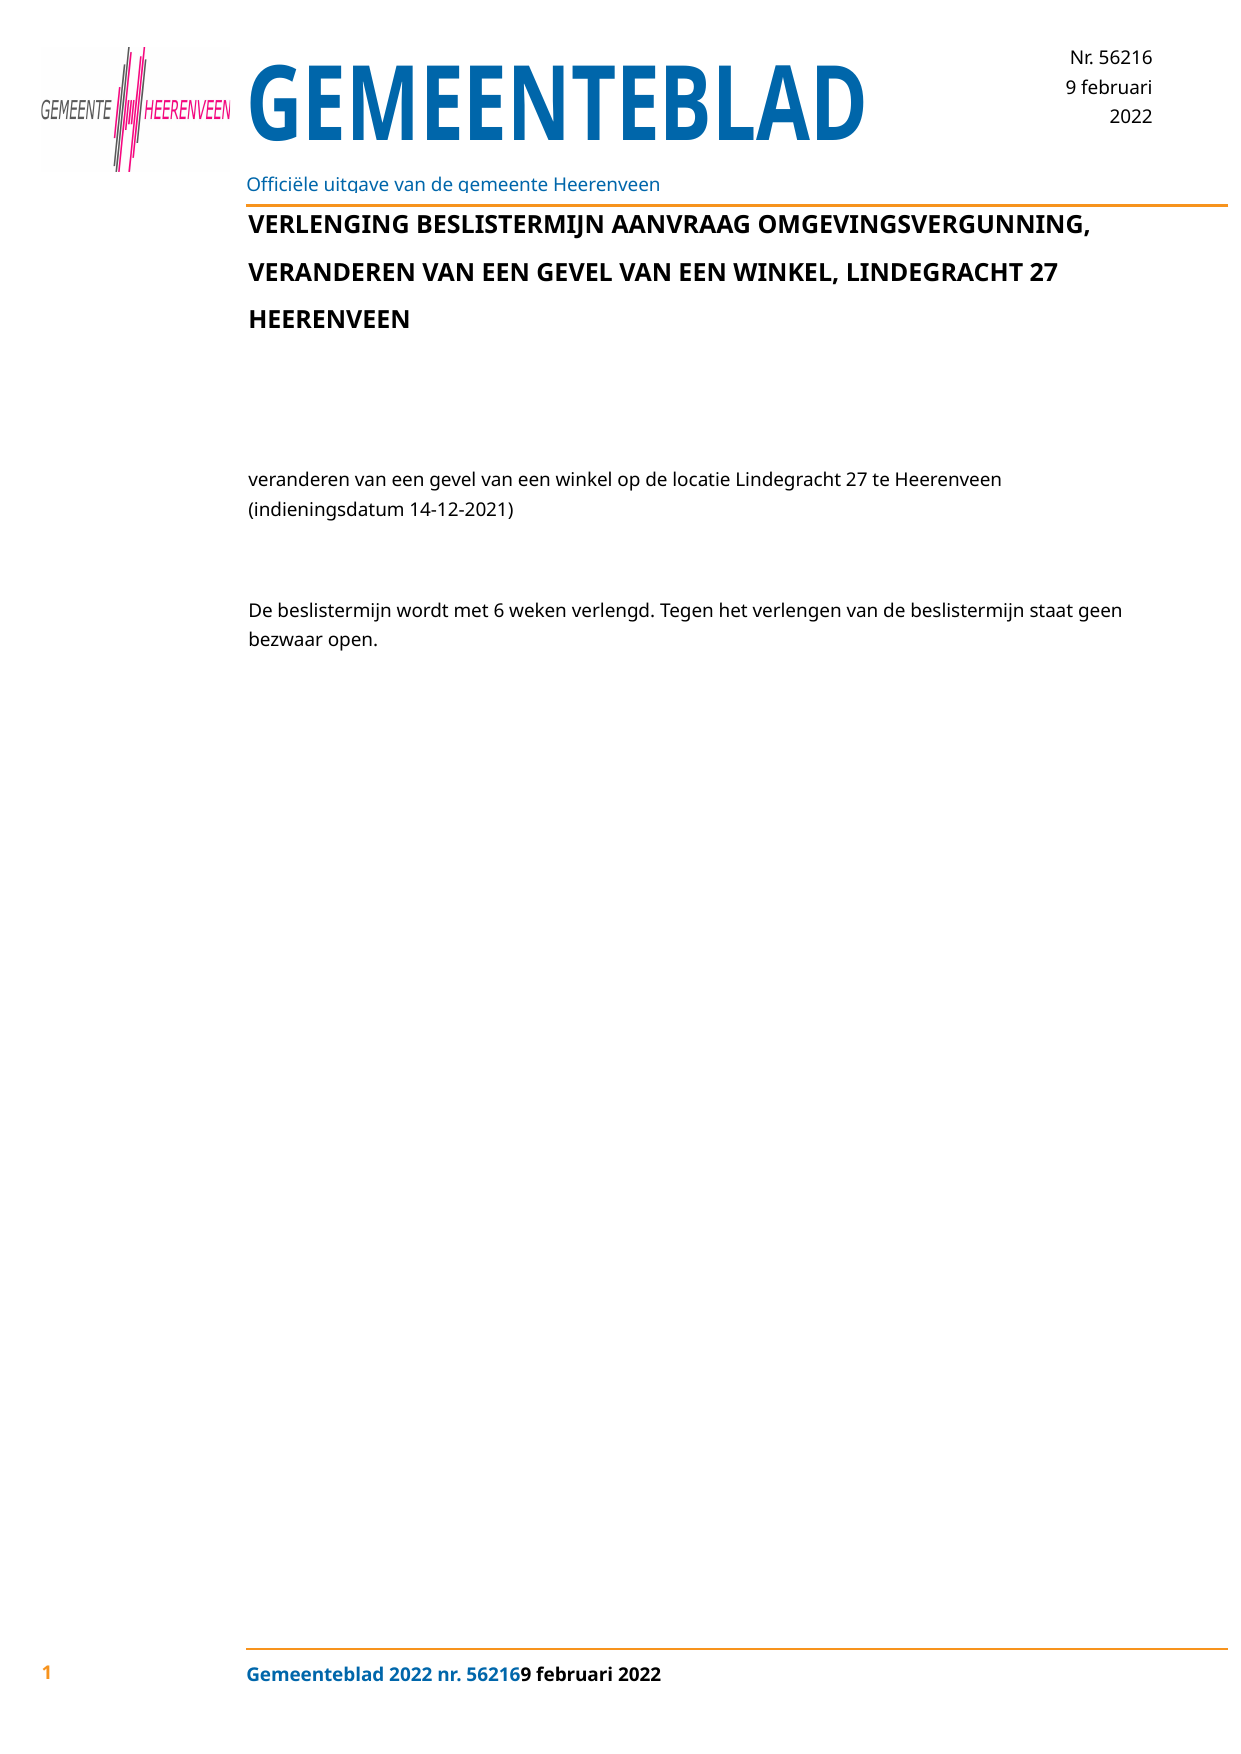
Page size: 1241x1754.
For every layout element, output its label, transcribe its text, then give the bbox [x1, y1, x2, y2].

text VERLENGING BESLISTERMIJN AANVRAAG OMGEVINGSVERGUNNING, VERANDEREN VAN EEN GEVEL VAN EEN WINKEL, LINDEGRACHT 27 HEERENVEEN [248, 207, 1152, 336]
picture [41, 47, 231, 172]
text veranderen van een gevel van een winkel op de locatie Lindegracht 27 te Heerenveen (indieningsdatum 14-12-2021) [248, 466, 1152, 522]
text De beslistermijn wordt met 6 weken verlengd. Tegen het verlengen van de beslistermijn staat geen bezwaar open. [248, 597, 1152, 652]
